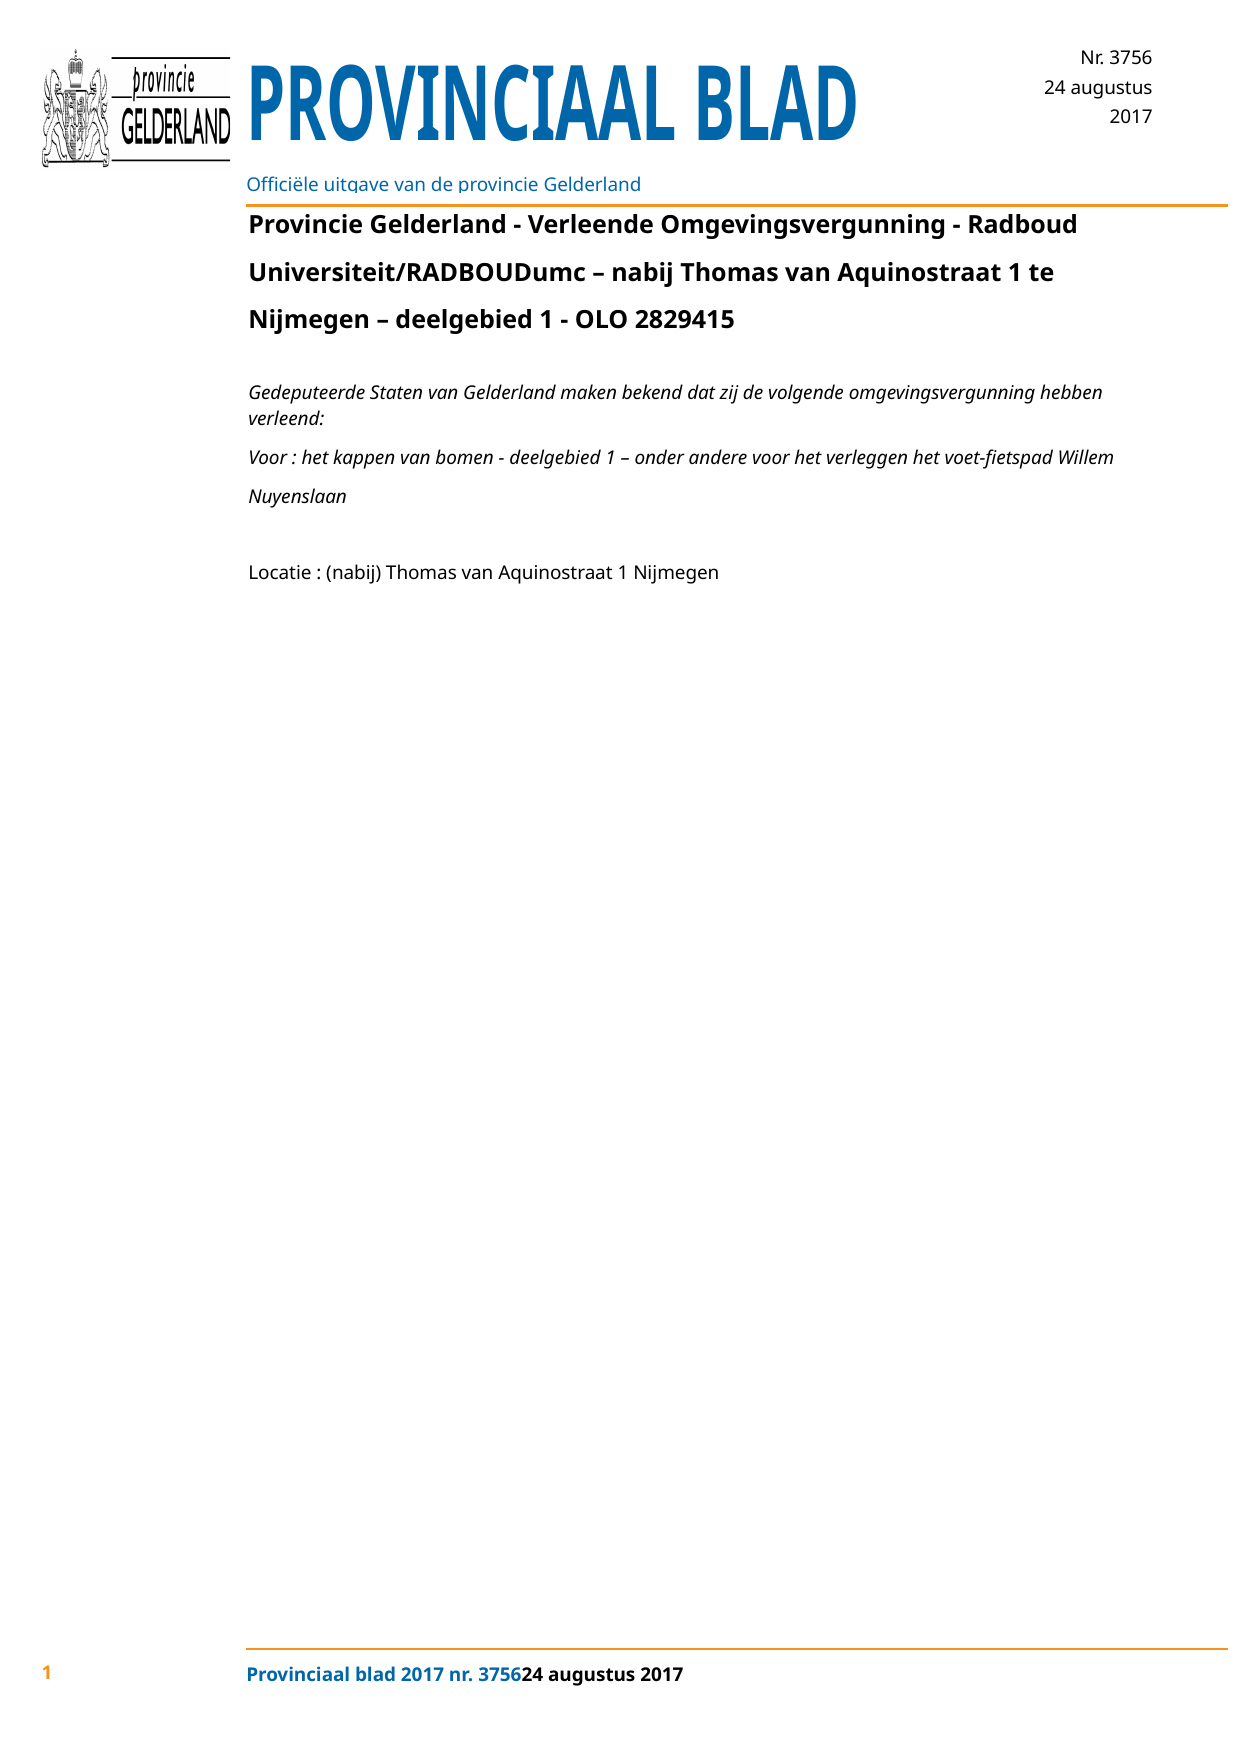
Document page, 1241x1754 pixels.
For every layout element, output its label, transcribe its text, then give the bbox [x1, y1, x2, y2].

text Voor : het kappen van bomen - deelgebied 1 – onder andere voor het verleggen het voet-fietspad Willem [248, 444, 1152, 470]
text Gedeputeerde Staten van Gelderland maken bekend dat zij de volgende omgevingsvergunning hebben verleend: [248, 379, 1152, 431]
text Nuyenslaan [248, 483, 1152, 509]
text Locatie : (nabij) Thomas van Aquinostraat 1 Nijmegen [248, 559, 1152, 585]
picture [41, 47, 231, 172]
text Provincie Gelderland - Verleende Omgevingsvergunning - Radboud Universiteit/RADBOUDumc – nabij Thomas van Aquinostraat 1 te Nijmegen – deelgebied 1 - OLO 2829415 [248, 207, 1152, 336]
